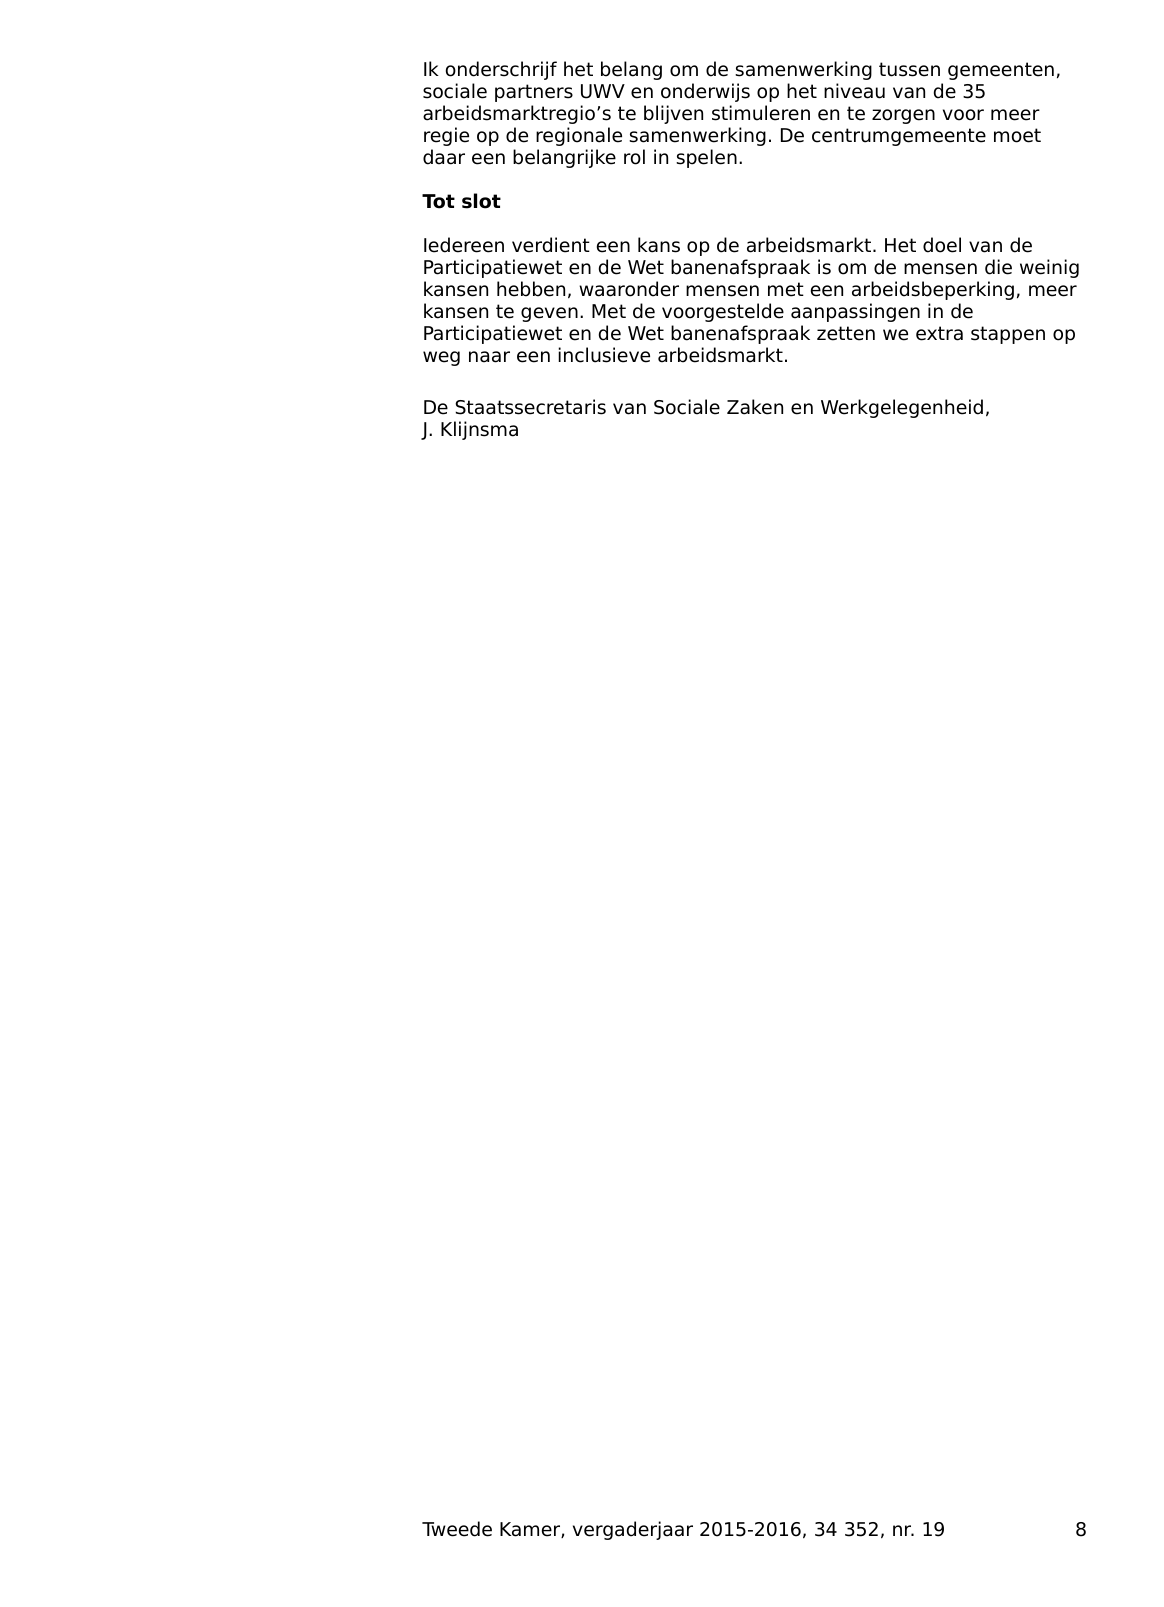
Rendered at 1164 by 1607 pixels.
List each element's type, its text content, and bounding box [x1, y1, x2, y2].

subtitle Tot slot [422, 191, 1087, 213]
text De Staatssecretaris van Sociale Zaken en Werkgelegenheid, J. Klijnsma [422, 397, 1087, 441]
text Ik onderschrijf het belang om de samenwerking tussen gemeenten, sociale partners UWV en onderwijs op het niveau van de 35 arbeidsmarktregio’s te blijven stimuleren en te zorgen voor meer regie op de regionale samenwerking. De centrumgemeente moet daar een belangrijke rol in spelen. [422, 59, 1087, 169]
text Iedereen verdient een kans op de arbeidsmarkt. Het doel van de Participatiewet en de Wet banenafspraak is om de mensen die weinig kansen hebben, waaronder mensen met een arbeidsbeperking, meer kansen te geven. Met de voorgestelde aanpassingen in de Participatiewet en de Wet banenafspraak zetten we extra stappen op weg naar een inclusieve arbeidsmarkt. [422, 235, 1087, 367]
